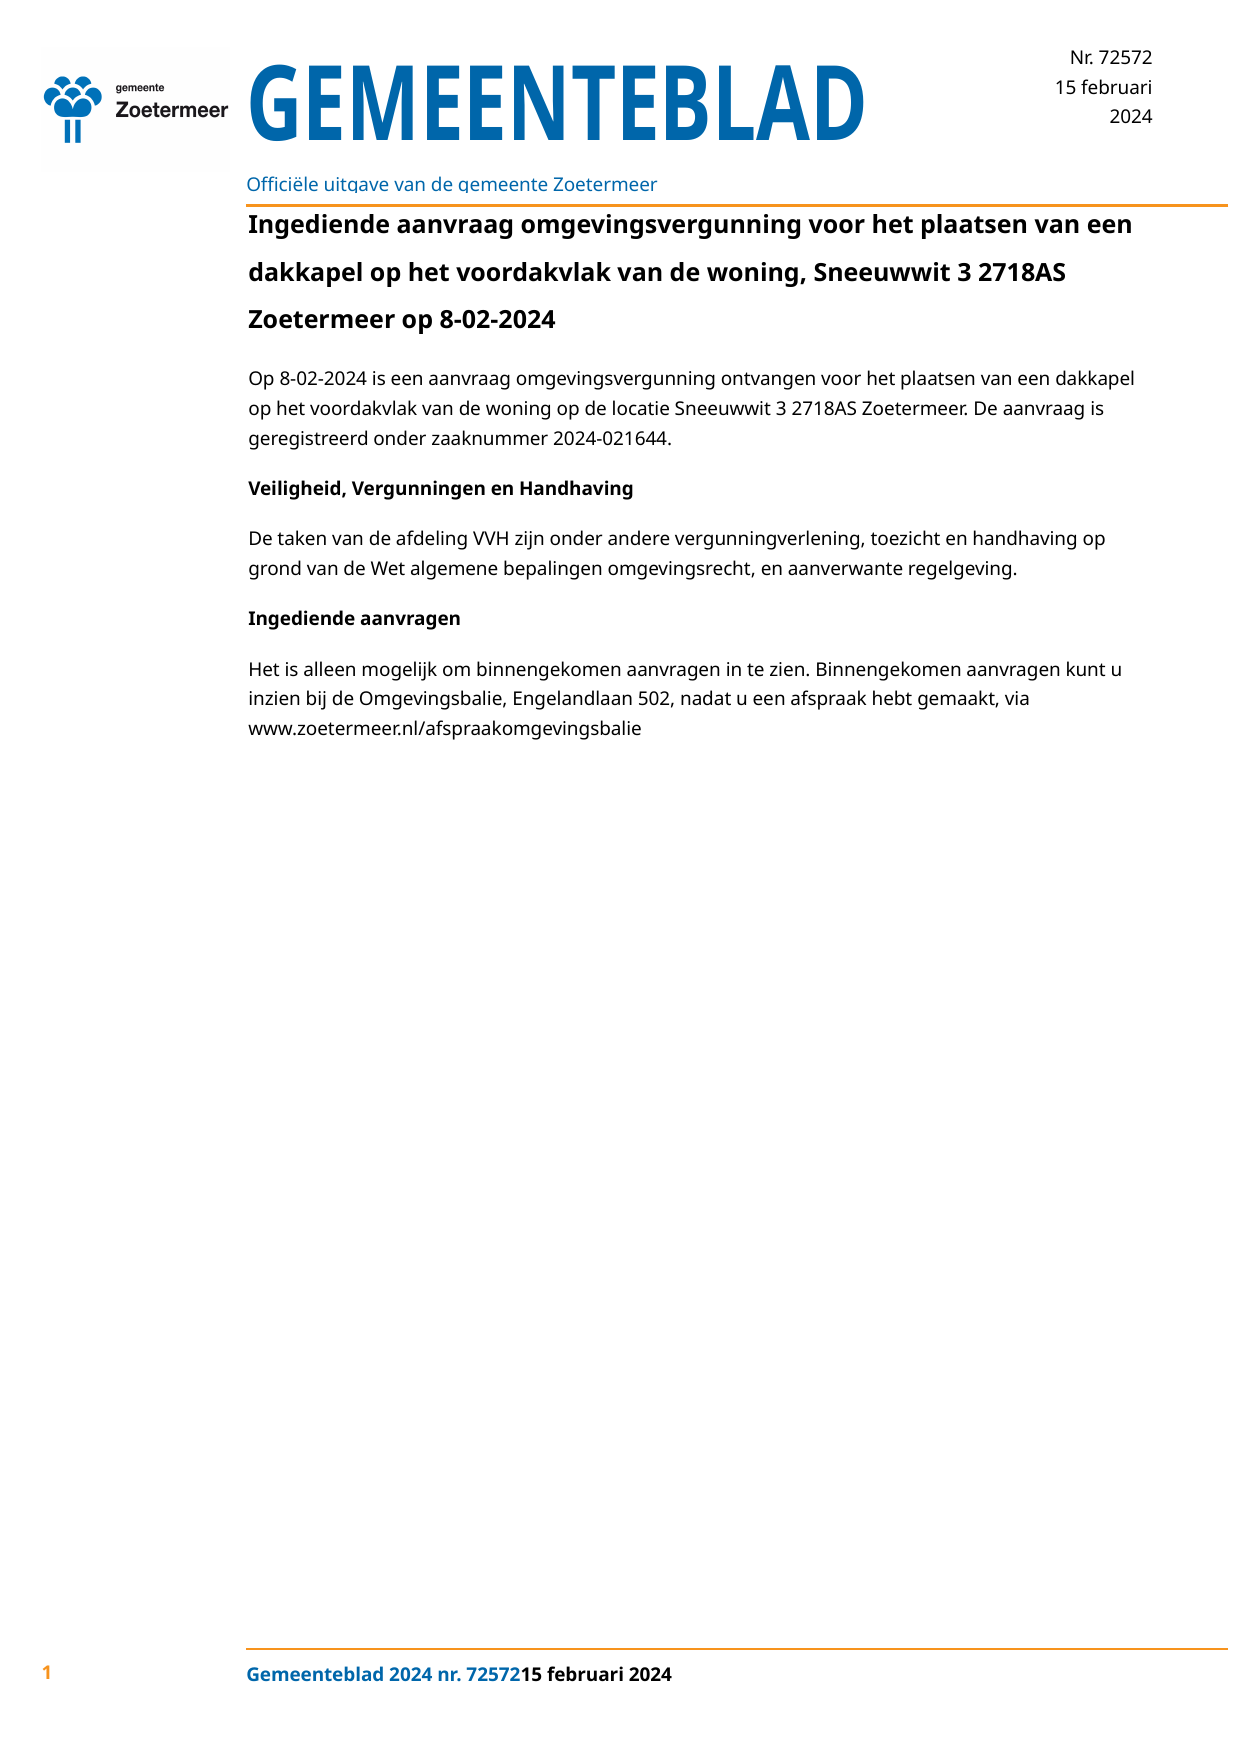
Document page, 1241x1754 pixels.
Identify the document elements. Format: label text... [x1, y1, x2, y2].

picture [41, 47, 231, 172]
text Ingediende aanvraag omgevingsvergunning voor het plaatsen van een dakkapel op het voordakvlak van de woning, Sneeuwwit 3 2718AS Zoetermeer op 8-02-2024 [248, 207, 1152, 336]
text De taken van de afdeling VVH zijn onder andere vergunningverlening, toezicht en handhaving op grond van de Wet algemene bepalingen omgevingsrecht, en aanverwante regelgeving. [248, 526, 1152, 581]
text Ingediende aanvragen [248, 606, 1152, 631]
text Veiligheid, Vergunningen en Handhaving [248, 475, 1152, 501]
text Op 8-02-2024 is een aanvraag omgevingsvergunning ontvangen voor het plaatsen van een dakkapel op het voordakvlak van de woning op de locatie Sneeuwwit 3 2718AS Zoetermeer. De aanvraag is geregistreerd onder zaaknummer 2024-021644. [248, 366, 1152, 450]
text Het is alleen mogelijk om binnengekomen aanvragen in te zien. Binnengekomen aanvragen kunt u inzien bij de Omgevingsbalie, Engelandlaan 502, nadat u een afspraak hebt gemaakt, via www.zoetermeer.nl/afspraakomgevingsbalie [248, 656, 1152, 741]
